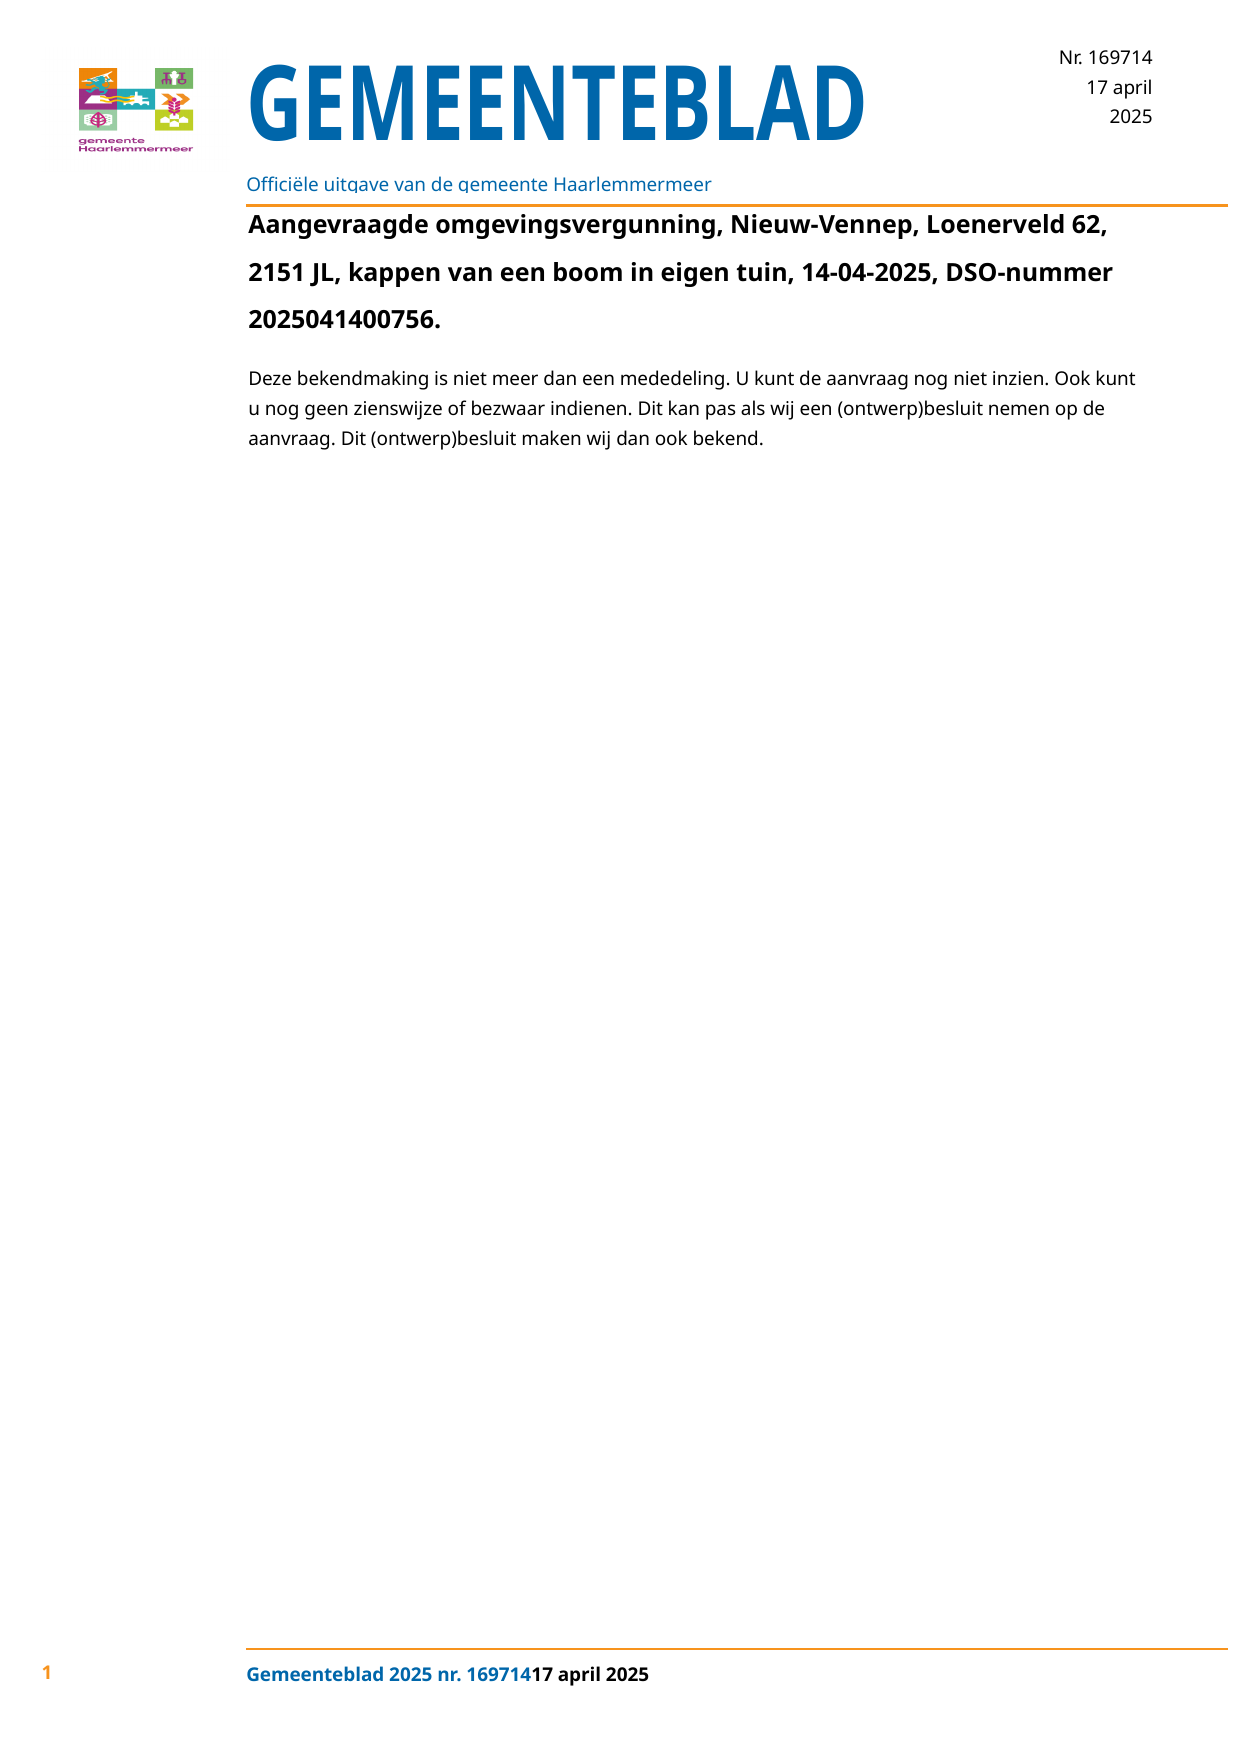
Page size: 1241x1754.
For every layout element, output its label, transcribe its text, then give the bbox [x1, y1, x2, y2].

text Aangevraagde omgevingsvergunning, Nieuw-Vennep, Loenerveld 62, 2151 JL, kappen van een boom in eigen tuin, 14-04-2025, DSO-nummer 2025041400756. [248, 207, 1152, 336]
text Deze bekendmaking is niet meer dan een mededeling. U kunt de aanvraag nog niet inzien. Ook kunt u nog geen zienswijze of bezwaar indienen. Dit kan pas als wij een (ontwerp)besluit nemen op de aanvraag. Dit (ontwerp)besluit maken wij dan ook bekend. [248, 366, 1152, 450]
picture [41, 47, 231, 172]
